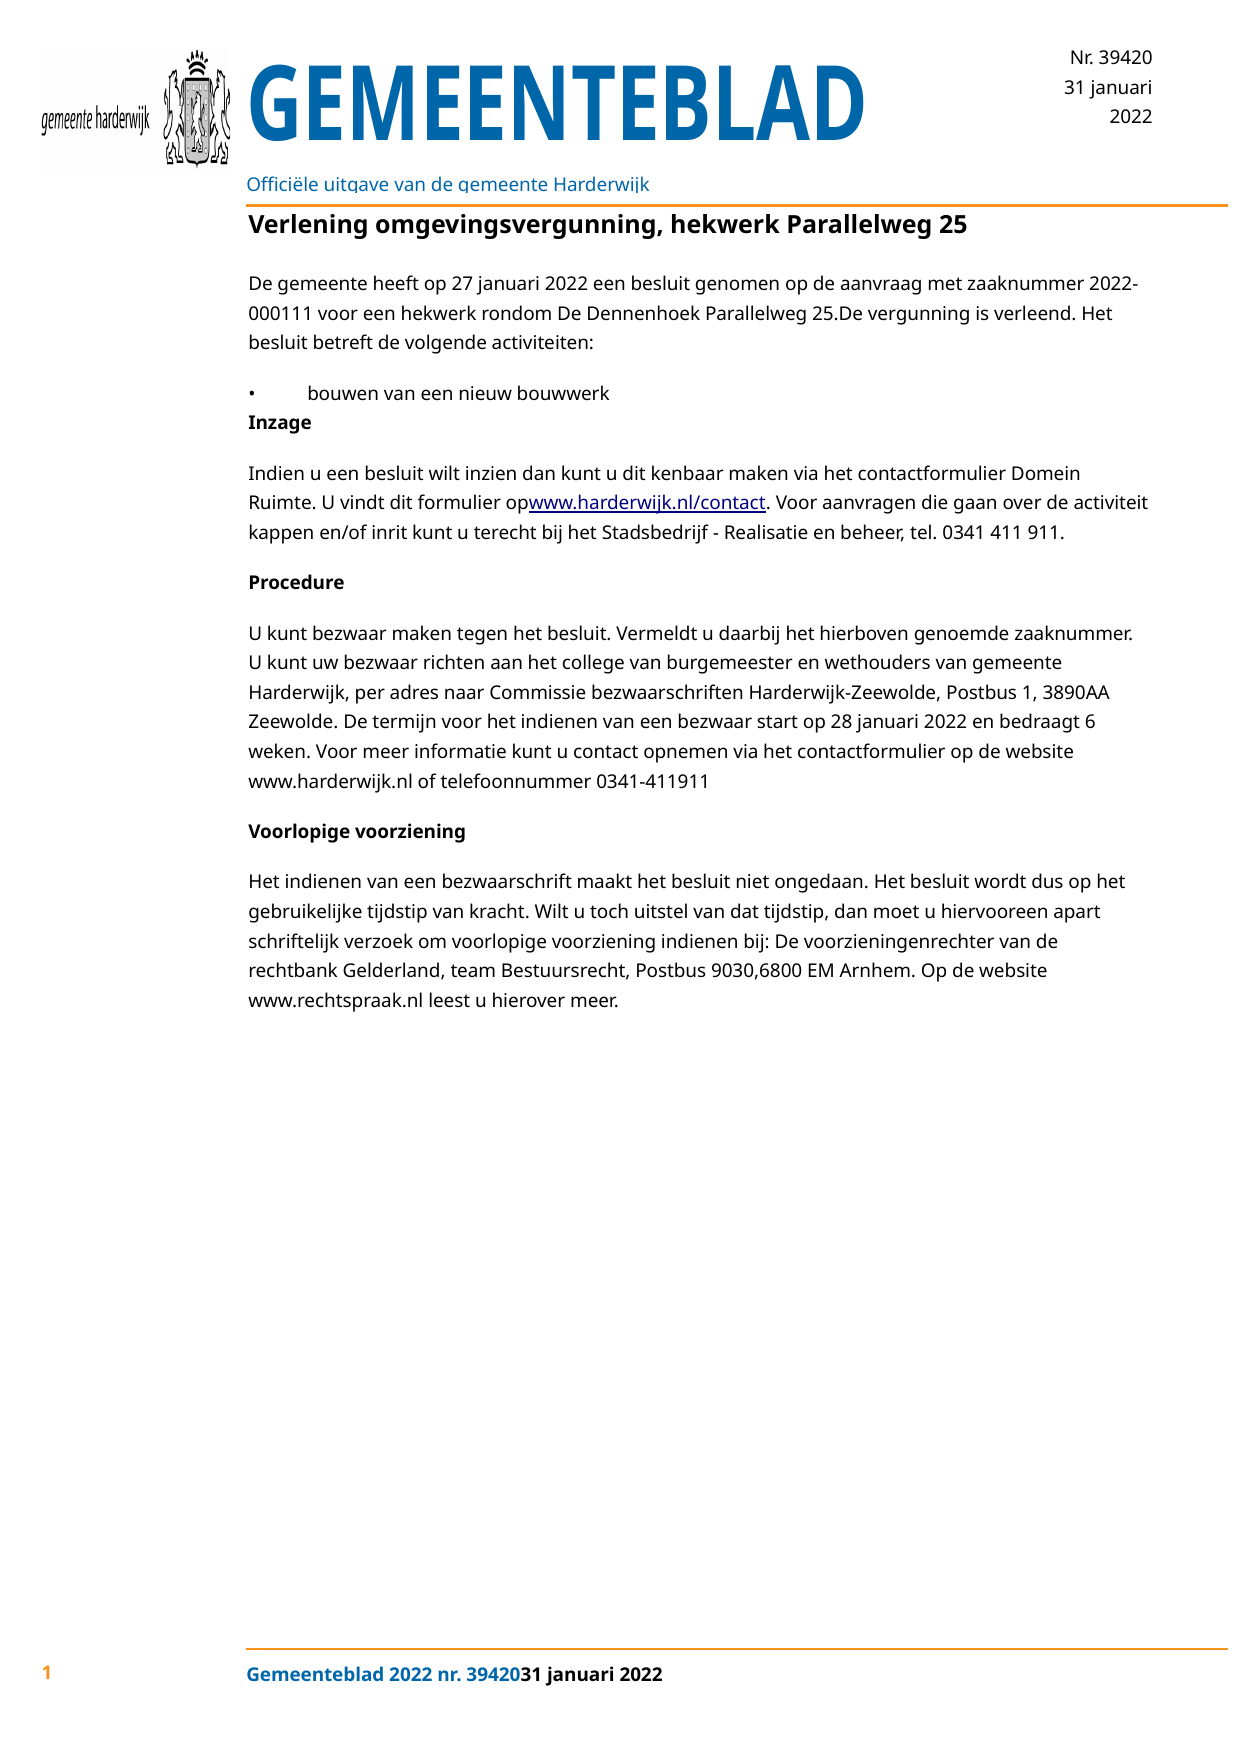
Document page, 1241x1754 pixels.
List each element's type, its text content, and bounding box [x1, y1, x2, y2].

text Verlening omgevingsvergunning, hekwerk Parallelweg 25 [248, 207, 1152, 241]
text Indien u een besluit wilt inzien dan kunt u dit kenbaar maken via het contactformulier Domein Ruimte. U vindt dit formulier opwww.harderwijk.nl/contact. Voor aanvragen die gaan over de activiteit kappen en/of inrit kunt u terecht bij het Stadsbedrijf - Realisatie en beheer, tel. 0341 411 911. [248, 460, 1152, 545]
text Inzage [248, 409, 1152, 435]
list bouwen van een nieuw bouwwerk [248, 380, 1152, 406]
text Het indienen van een bezwaarschrift maakt het besluit niet ongedaan. Het besluit wordt dus op het gebruikelijke tijdstip van kracht. Wilt u toch uitstel van dat tijdstip, dan moet u hiervooreen apart schriftelijk verzoek om voorlopige voorziening indienen bij: De voorzieningenrechter van de rechtbank Gelderland, team Bestuursrecht, Postbus 9030,6800 EM Arnhem. Op de website www.rechtspraak.nl leest u hierover meer. [248, 869, 1152, 1013]
text De gemeente heeft op 27 januari 2022 een besluit genomen op de aanvraag met zaaknummer 2022-000111 voor een hekwerk rondom De Dennenhoek Parallelweg 25.De vergunning is verleend. Het besluit betreft de volgende activiteiten: [248, 270, 1152, 355]
picture [41, 47, 231, 172]
text U kunt bezwaar maken tegen het besluit. Vermeldt u daarbij het hierboven genoemde zaaknummer. U kunt uw bezwaar richten aan het college van burgemeester en wethouders van gemeente Harderwijk, per adres naar Commissie bezwaarschriften Harderwijk-Zeewolde, Postbus 1, 3890AA Zeewolde. De termijn voor het indienen van een bezwaar start op 28 januari 2022 en bedraagt 6 weken. Voor meer informatie kunt u contact opnemen via het contactformulier op de website www.harderwijk.nl of telefoonnummer 0341-411911 [248, 620, 1152, 793]
text Voorlopige voorziening [248, 818, 1152, 844]
text Procedure [248, 569, 1152, 595]
